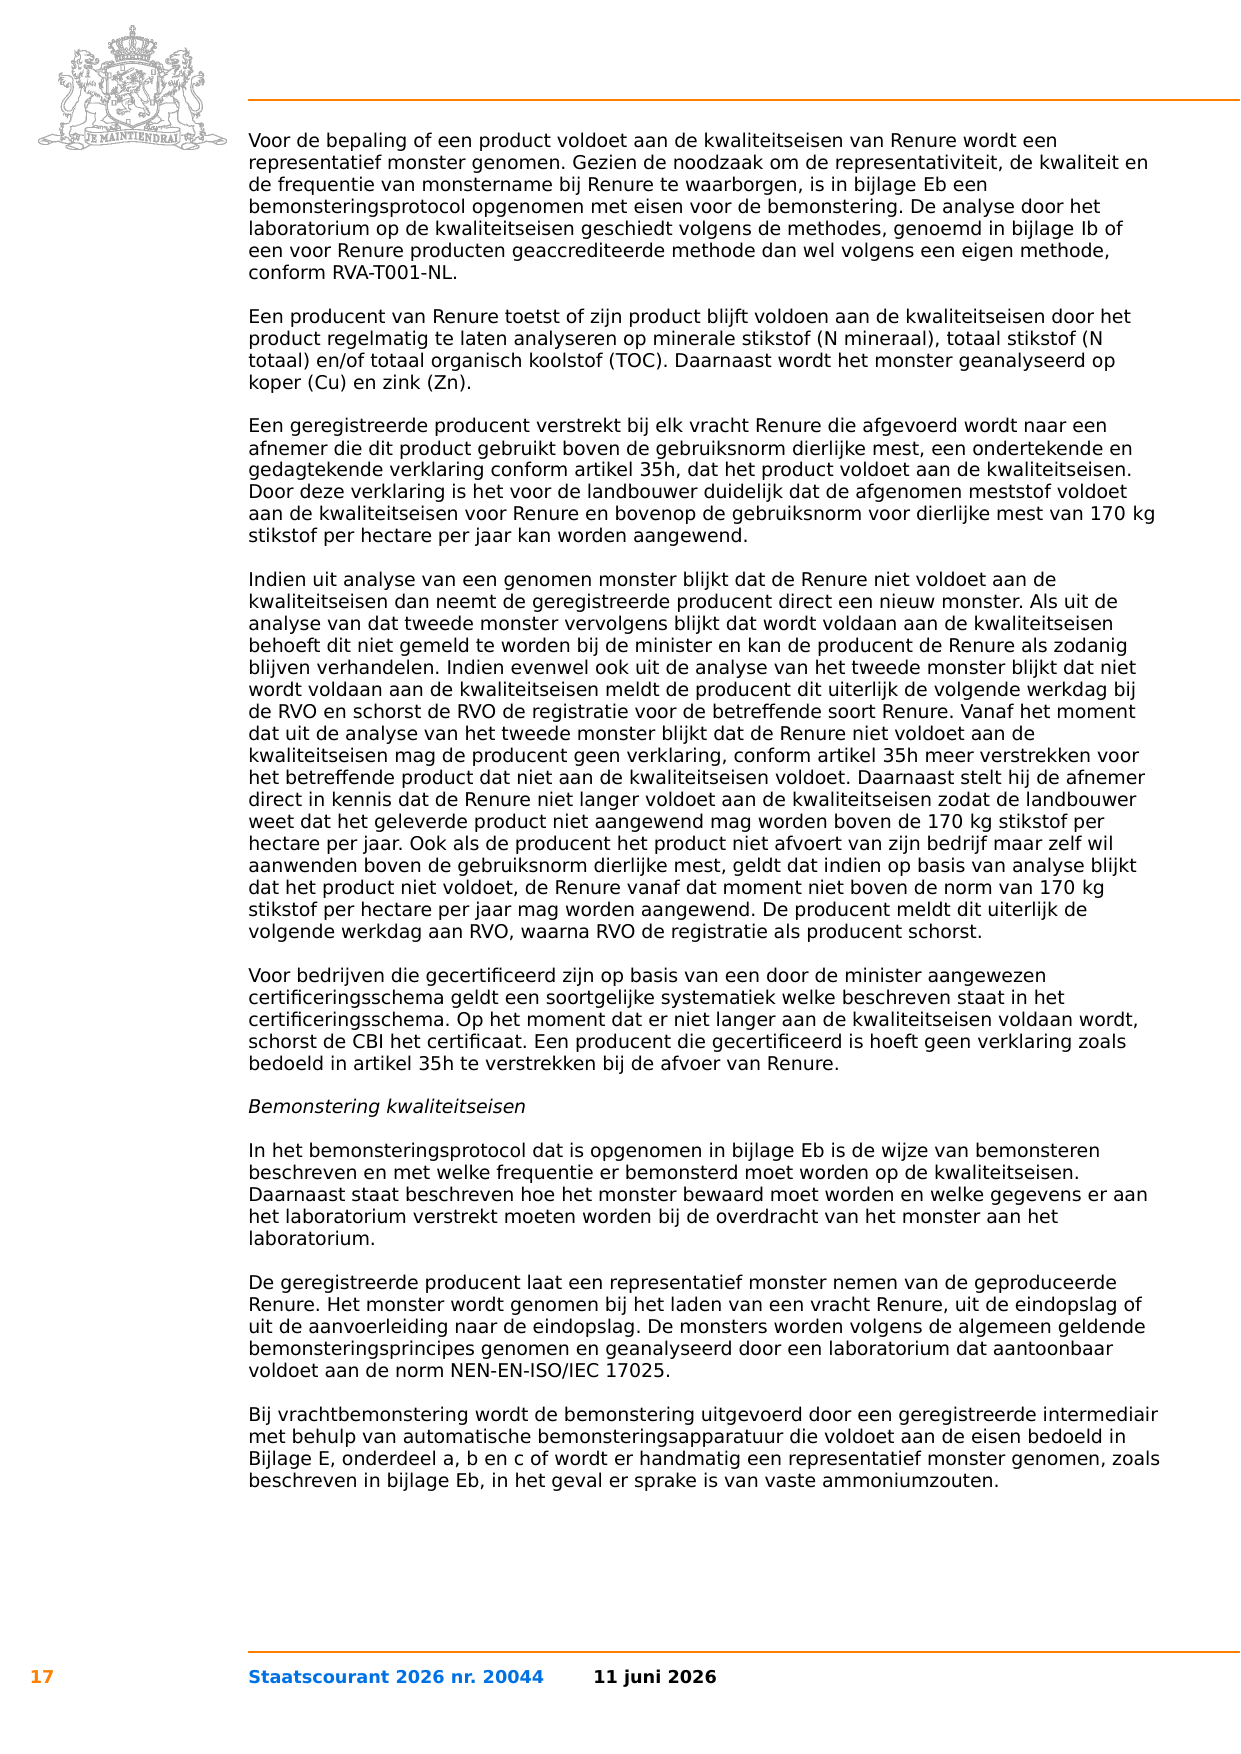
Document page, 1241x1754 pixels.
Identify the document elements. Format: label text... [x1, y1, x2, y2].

text De geregistreerde producent laat een representatief monster nemen van de geproduceerde Renure. Het monster wordt genomen bij het laden van een vracht Renure, uit de eindopslag of uit de aanvoerleiding naar de eindopslag. De monsters worden volgens de algemeen geldende bemonsteringsprincipes genomen en geanalyseerd door een laboratorium dat aantoonbaar voldoet aan de norm NEN-EN-ISO/IEC 17025. [248, 1272, 1163, 1382]
picture [38, 25, 227, 150]
text Indien uit analyse van een genomen monster blijkt dat de Renure niet voldoet aan de kwaliteitseisen dan neemt de geregistreerde producent direct een nieuw monster. Als uit de analyse van dat tweede monster vervolgens blijkt dat wordt voldaan aan de kwaliteitseisen behoeft dit niet gemeld te worden bij de minister en kan de producent de Renure als zodanig blijven verhandelen. Indien evenwel ook uit de analyse van het tweede monster blijkt dat niet wordt voldaan aan de kwaliteitseisen meldt de producent dit uiterlijk de volgende werkdag bij de RVO en schorst de RVO de registratie voor de betreffende soort Renure. Vanaf het moment dat uit de analyse van het tweede monster blijkt dat de Renure niet voldoet aan de kwaliteitseisen mag de producent geen verklaring, conform artikel 35h meer verstrekken voor het betreffende product dat niet aan de kwaliteitseisen voldoet. Daarnaast stelt hij de afnemer direct in kennis dat de Renure niet langer voldoet aan de kwaliteitseisen zodat de landbouwer weet dat het geleverde product niet aangewend mag worden boven de 170 kg stikstof per hectare per jaar. Ook als de producent het product niet afvoert van zijn bedrijf maar zelf wil aanwenden boven de gebruiksnorm dierlijke mest, geldt dat indien op basis van analyse blijkt dat het product niet voldoet, de Renure vanaf dat moment niet boven de norm van 170 kg stikstof per hectare per jaar mag worden aangewend. De producent meldt dit uiterlijk de volgende werkdag aan RVO, waarna RVO de registratie als producent schorst. [248, 569, 1163, 943]
text In het bemonsteringsprotocol dat is opgenomen in bijlage Eb is de wijze van bemonsteren beschreven en met welke frequentie er bemonsterd moet worden op de kwaliteitseisen. Daarnaast staat beschreven hoe het monster bewaard moet worden en welke gegevens er aan het laboratorium verstrekt moeten worden bij de overdracht van het monster aan het laboratorium. [248, 1140, 1163, 1250]
text Bij vrachtbemonstering wordt de bemonstering uitgevoerd door een geregistreerde intermediair met behulp van automatische bemonsteringsapparatuur die voldoet aan de eisen bedoeld in Bijlage E, onderdeel a, b en c of wordt er handmatig een representatief monster genomen, zoals beschreven in bijlage Eb, in het geval er sprake is van vaste ammoniumzouten. [248, 1404, 1163, 1492]
text Voor bedrijven die gecertificeerd zijn op basis van een door de minister aangewezen certificeringsschema geldt een soortgelijke systematiek welke beschreven staat in het certificeringsschema. Op het moment dat er niet langer aan de kwaliteitseisen voldaan wordt, schorst de CBI het certificaat. Een producent die gecertificeerd is hoeft geen verklaring zoals bedoeld in artikel 35h te verstrekken bij de afvoer van Renure. [248, 965, 1163, 1074]
subtitle Bemonstering kwaliteitseisen [248, 1096, 1163, 1118]
text Voor de bepaling of een product voldoet aan de kwaliteitseisen van Renure wordt een representatief monster genomen. Gezien de noodzaak om de representativiteit, de kwaliteit en de frequentie van monstername bij Renure te waarborgen, is in bijlage Eb een bemonsteringsprotocol opgenomen met eisen voor de bemonstering. De analyse door het laboratorium op de kwaliteitseisen geschiedt volgens de methodes, genoemd in bijlage Ib of een voor Renure producten geaccrediteerde methode dan wel volgens een eigen methode, conform RVA-T001-NL. [248, 130, 1163, 284]
text Een producent van Renure toetst of zijn product blijft voldoen aan de kwaliteitseisen door het product regelmatig te laten analyseren op minerale stikstof (N mineraal), totaal stikstof (N totaal) en/of totaal organisch koolstof (TOC). Daarnaast wordt het monster geanalyseerd op koper (Cu) en zink (Zn). [248, 306, 1163, 393]
text Een geregistreerde producent verstrekt bij elk vracht Renure die afgevoerd wordt naar een afnemer die dit product gebruikt boven de gebruiksnorm dierlijke mest, een ondertekende en gedagtekende verklaring conform artikel 35h, dat het product voldoet aan de kwaliteitseisen. Door deze verklaring is het voor de landbouwer duidelijk dat de afgenomen meststof voldoet aan de kwaliteitseisen voor Renure en bovenop de gebruiksnorm voor dierlijke mest van 170 kg stikstof per hectare per jaar kan worden aangewend. [248, 415, 1163, 547]
